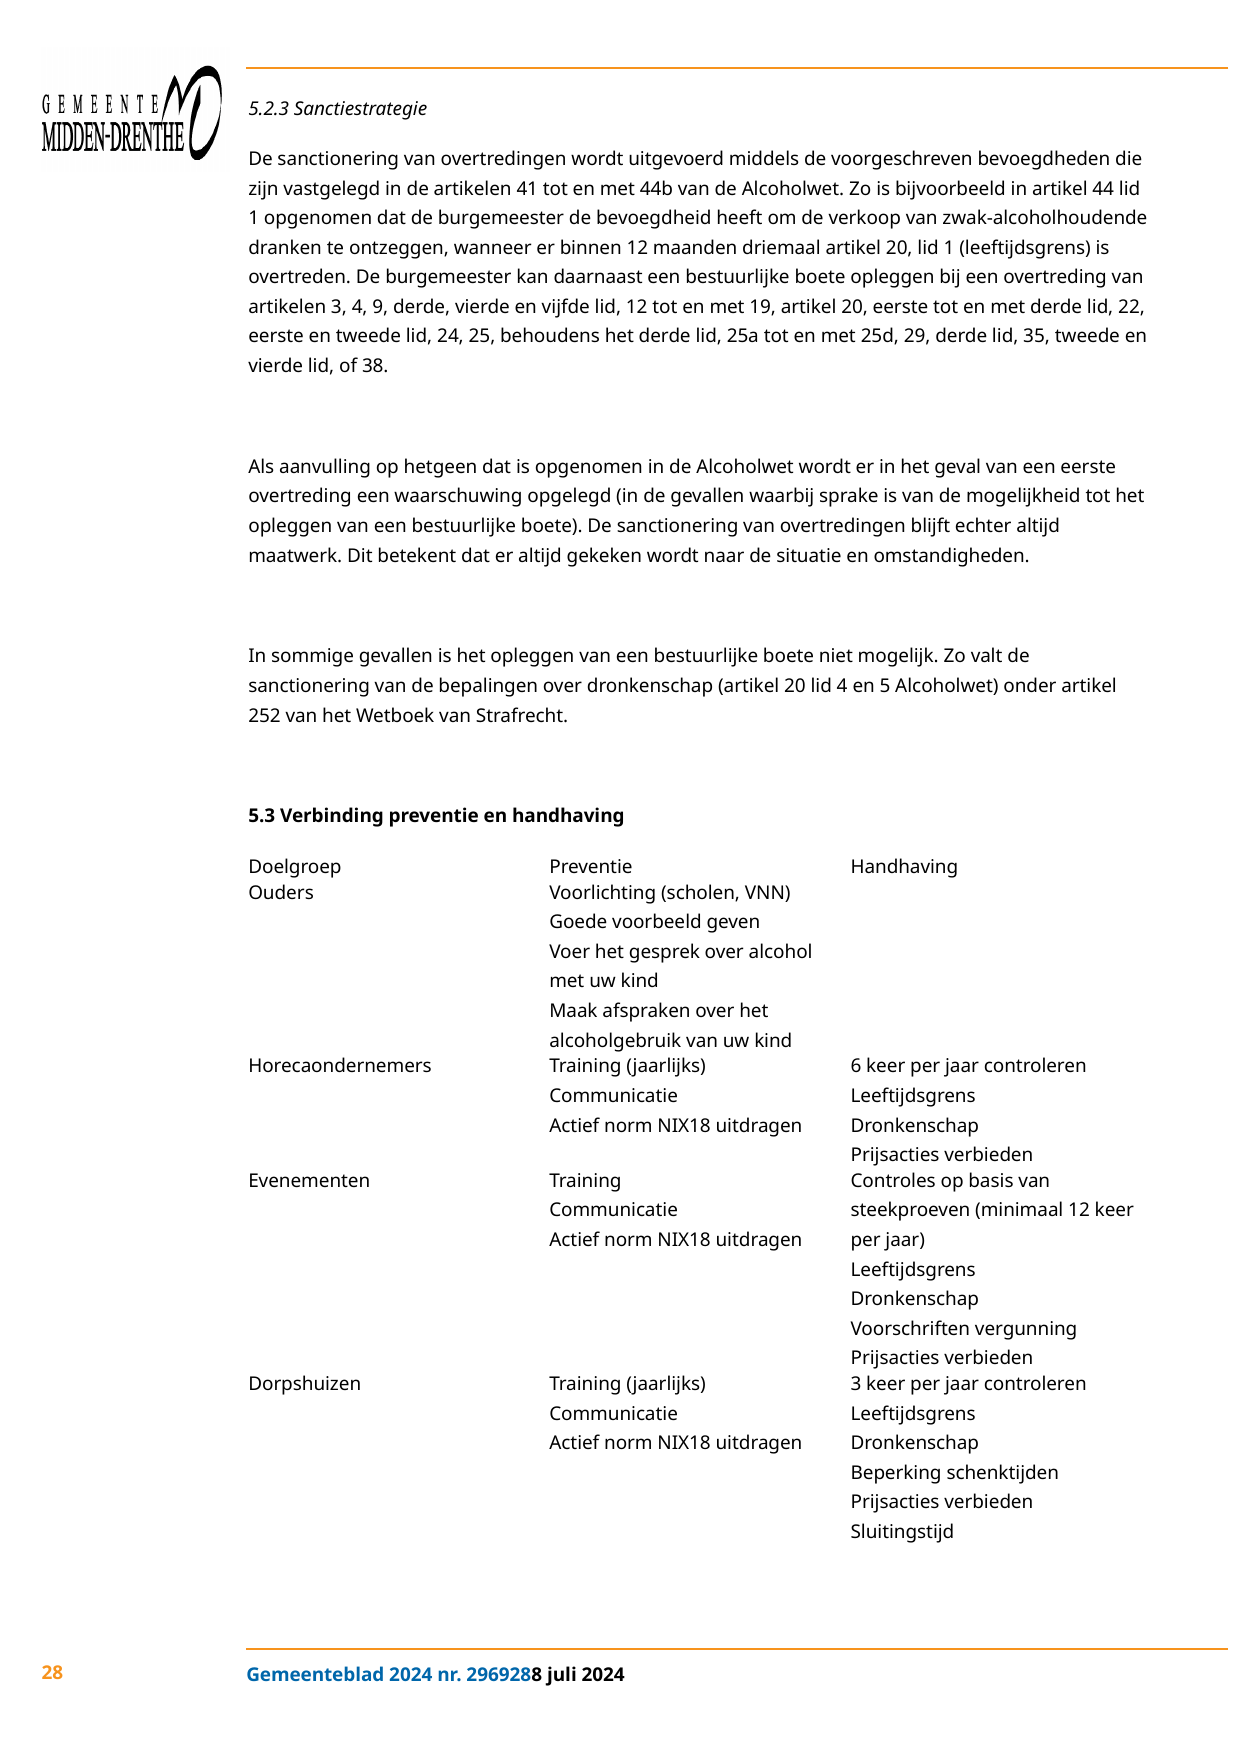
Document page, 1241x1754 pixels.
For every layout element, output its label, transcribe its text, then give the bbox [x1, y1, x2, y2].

table_cell Training (jaarlijks) Communicatie Actief norm NIX18 uitdragen [549, 1053, 850, 1167]
table_cell 3 keer per jaar controleren Leeftijdsgrens Dronkenschap Beperking schenktijden Prijsacties verbieden Sluitingstijd [850, 1370, 1152, 1544]
table_header Preventie [549, 853, 850, 879]
table_cell Training Communicatie Actief norm NIX18 uitdragen [549, 1167, 850, 1370]
table_cell Voorlichting (scholen, VNN) Goede voorbeeld geven Voer het gesprek over alcohol met uw kind Maak afspraken over het alcoholgebruik van uw kind [549, 879, 850, 1053]
table_cell Dorpshuizen [248, 1370, 549, 1544]
text 5.3 Verbinding preventie en handhaving [248, 803, 1152, 828]
text In sommige gevallen is het opleggen van een bestuurlijke boete niet mogelijk. Zo valt de sanctionering van de bepalingen over dronkenschap (artikel 20 lid 4 en 5 Alcoholwet) onder artikel 252 van het Wetboek van Strafrecht. [248, 643, 1152, 728]
text Als aanvulling op hetgeen dat is opgenomen in de Alcoholwet wordt er in het geval van een eerste overtreding een waarschuwing opgelegd (in de gevallen waarbij sprake is van de mogelijkheid tot het opleggen van een bestuurlijke boete). De sanctionering van overtredingen blijft echter altijd maatwerk. Dit betekent dat er altijd gekeken wordt naar de situatie en omstandigheden. [248, 453, 1152, 568]
table_header Doelgroep [248, 853, 549, 879]
text De sanctionering van overtredingen wordt uitgevoerd middels de voorgeschreven bevoegdheden die zijn vastgelegd in de artikelen 41 tot en met 44b van de Alcoholwet. Zo is bijvoorbeeld in artikel 44 lid 1 opgenomen dat de burgemeester de bevoegdheid heeft om de verkoop van zwak-alcoholhoudende dranken te ontzeggen, wanneer er binnen 12 maanden driemaal artikel 20, lid 1 (leeftijdsgrens) is overtreden. De burgemeester kan daarnaast een bestuurlijke boete opleggen bij een overtreding van artikelen 3, 4, 9, derde, vierde en vijfde lid, 12 tot en met 19, artikel 20, eerste tot en met derde lid, 22, eerste en tweede lid, 24, 25, behoudens het derde lid, 25a tot en met 25d, 29, derde lid, 35, tweede en vierde lid, of 38. [248, 145, 1152, 378]
table_cell Horecaondernemers [248, 1053, 549, 1167]
table_cell [850, 879, 1152, 1053]
table_cell Ouders [248, 879, 549, 1053]
table_cell Evenementen [248, 1167, 549, 1370]
table_cell 6 keer per jaar controleren Leeftijdsgrens Dronkenschap Prijsacties verbieden [850, 1053, 1152, 1167]
text 5.2.3 Sanctiestrategie [248, 95, 1152, 121]
table_cell Controles op basis van steekproeven (minimaal 12 keer per jaar) Leeftijdsgrens Dronkenschap Voorschriften vergunning Prijsacties verbieden [850, 1167, 1152, 1370]
table_header Handhaving [850, 853, 1152, 879]
picture [41, 47, 231, 172]
table_cell Training (jaarlijks) Communicatie Actief norm NIX18 uitdragen [549, 1370, 850, 1544]
